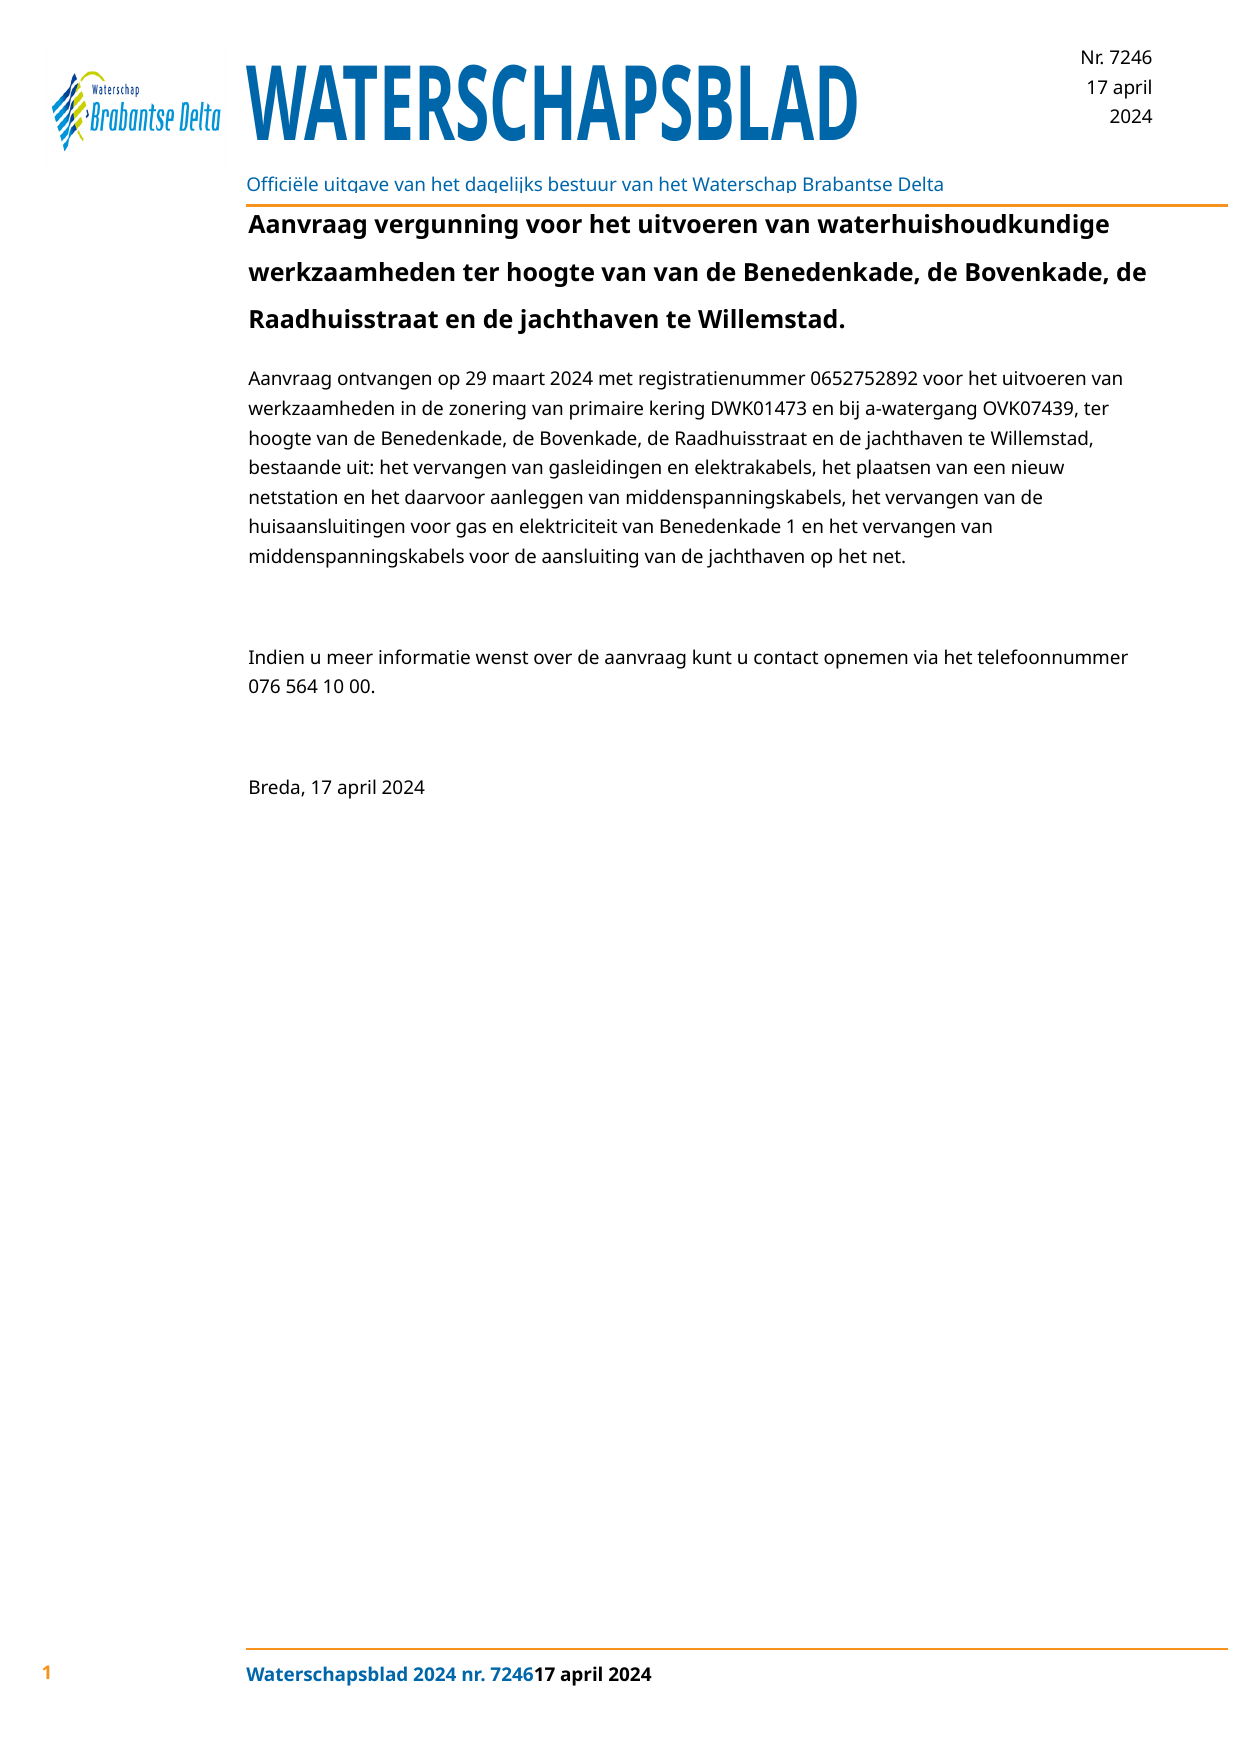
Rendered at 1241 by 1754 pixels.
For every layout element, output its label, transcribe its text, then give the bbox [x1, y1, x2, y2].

text Aanvraag ontvangen op 29 maart 2024 met registratienummer 0652752892 voor het uitvoeren van werkzaamheden in de zonering van primaire kering DWK01473 en bij a-watergang OVK07439, ter hoogte van de Benedenkade, de Bovenkade, de Raadhuisstraat en de jachthaven te Willemstad, bestaande uit: het vervangen van gasleidingen en elektrakabels, het plaatsen van een nieuw netstation en het daarvoor aanleggen van middenspanningskabels, het vervangen van de huisaansluitingen voor gas en elektriciteit van Benedenkade 1 en het vervangen van middenspanningskabels voor de aansluiting van de jachthaven op het net. [248, 366, 1152, 569]
text Indien u meer informatie wenst over de aanvraag kunt u contact opnemen via het telefoonnummer 076 564 10 00. [248, 644, 1152, 699]
text Breda, 17 april 2024 [248, 774, 1152, 800]
picture [41, 47, 231, 172]
text Aanvraag vergunning voor het uitvoeren van waterhuishoudkundige werkzaamheden ter hoogte van van de Benedenkade, de Bovenkade, de Raadhuisstraat en de jachthaven te Willemstad. [248, 207, 1152, 336]
